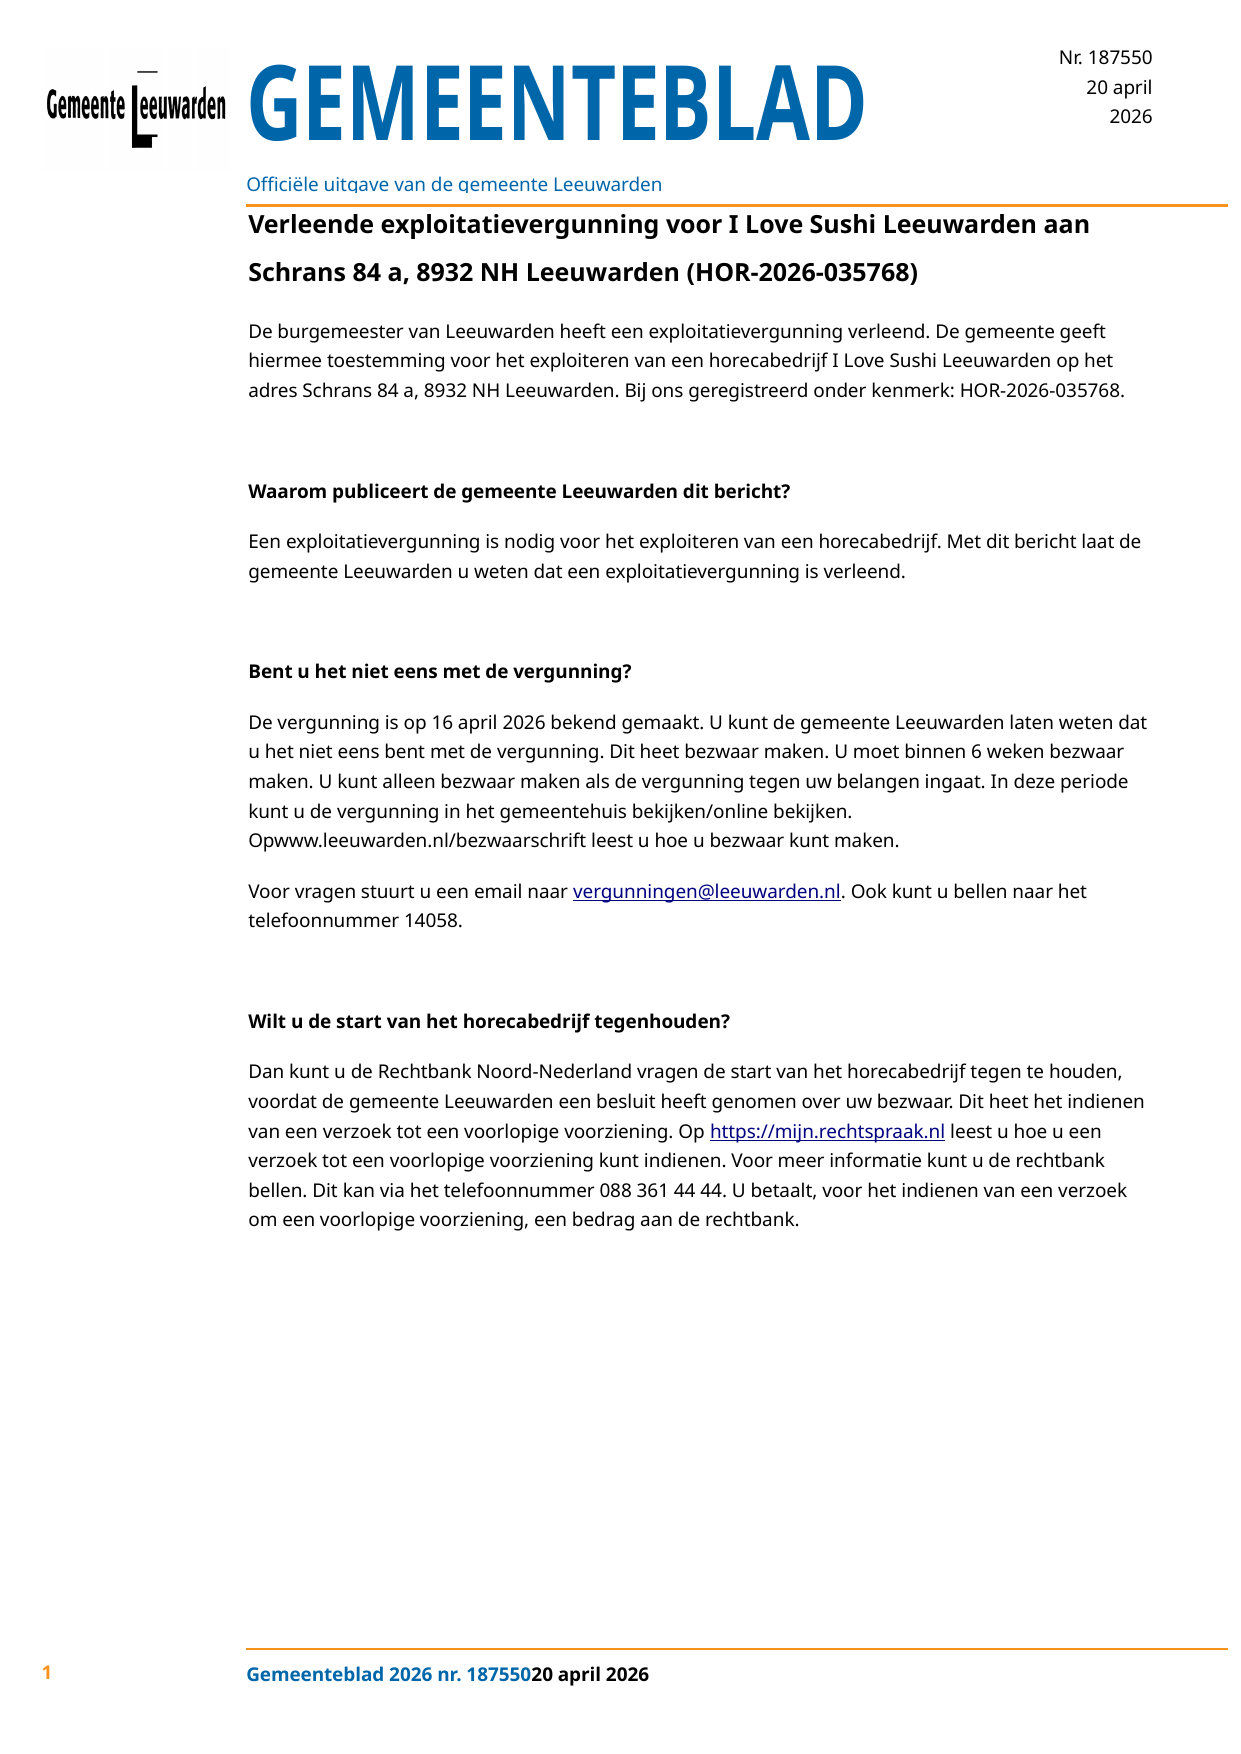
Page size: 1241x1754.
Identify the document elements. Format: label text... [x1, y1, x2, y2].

picture [41, 47, 231, 172]
text Bent u het niet eens met de vergunning? [248, 659, 1152, 684]
text De vergunning is op 16 april 2026 bekend gemaakt. U kunt de gemeente Leeuwarden laten weten dat u het niet eens bent met de vergunning. Dit heet bezwaar maken. U moet binnen 6 weken bezwaar maken. U kunt alleen bezwaar maken als de vergunning tegen uw belangen ingaat. In deze periode kunt u de vergunning in het gemeentehuis bekijken/online bekijken. Opwww.leeuwarden.nl/bezwaarschrift leest u hoe u bezwaar kunt maken. [248, 709, 1152, 853]
text Wilt u de start van het horecabedrijf tegenhouden? [248, 1008, 1152, 1034]
text Een exploitatievergunning is nodig voor het exploiteren van een horecabedrijf. Met dit bericht laat de gemeente Leeuwarden u weten dat een exploitatievergunning is verleend. [248, 528, 1152, 584]
text Verleende exploitatievergunning voor I Love Sushi Leeuwarden aan Schrans 84 a, 8932 NH Leeuwarden (HOR-2026-035768) [248, 207, 1152, 288]
text Dan kunt u de Rechtbank Noord-Nederland vragen de start van het horecabedrijf tegen te houden, voordat de gemeente Leeuwarden een besluit heeft genomen over uw bezwaar. Dit heet het indienen van een verzoek tot een voorlopige voorziening. Op https://mijn.rechtspraak.nl leest u hoe u een verzoek tot een voorlopige voorziening kunt indienen. Voor meer informatie kunt u de rechtbank bellen. Dit kan via het telefoonnummer 088 361 44 44. U betaalt, voor het indienen van een verzoek om een voorlopige voorziening, een bedrag aan de rechtbank. [248, 1059, 1152, 1232]
text Voor vragen stuurt u een email naar vergunningen@leeuwarden.nl. Ook kunt u bellen naar het telefoonnummer 14058. [248, 878, 1152, 933]
text De burgemeester van Leeuwarden heeft een exploitatievergunning verleend. De gemeente geeft hiermee toestemming voor het exploiteren van een horecabedrijf I Love Sushi Leeuwarden op het adres Schrans 84 a, 8932 NH Leeuwarden. Bij ons geregistreerd onder kenmerk: HOR-2026-035768. [248, 318, 1152, 403]
text Waarom publiceert de gemeente Leeuwarden dit bericht? [248, 478, 1152, 504]
